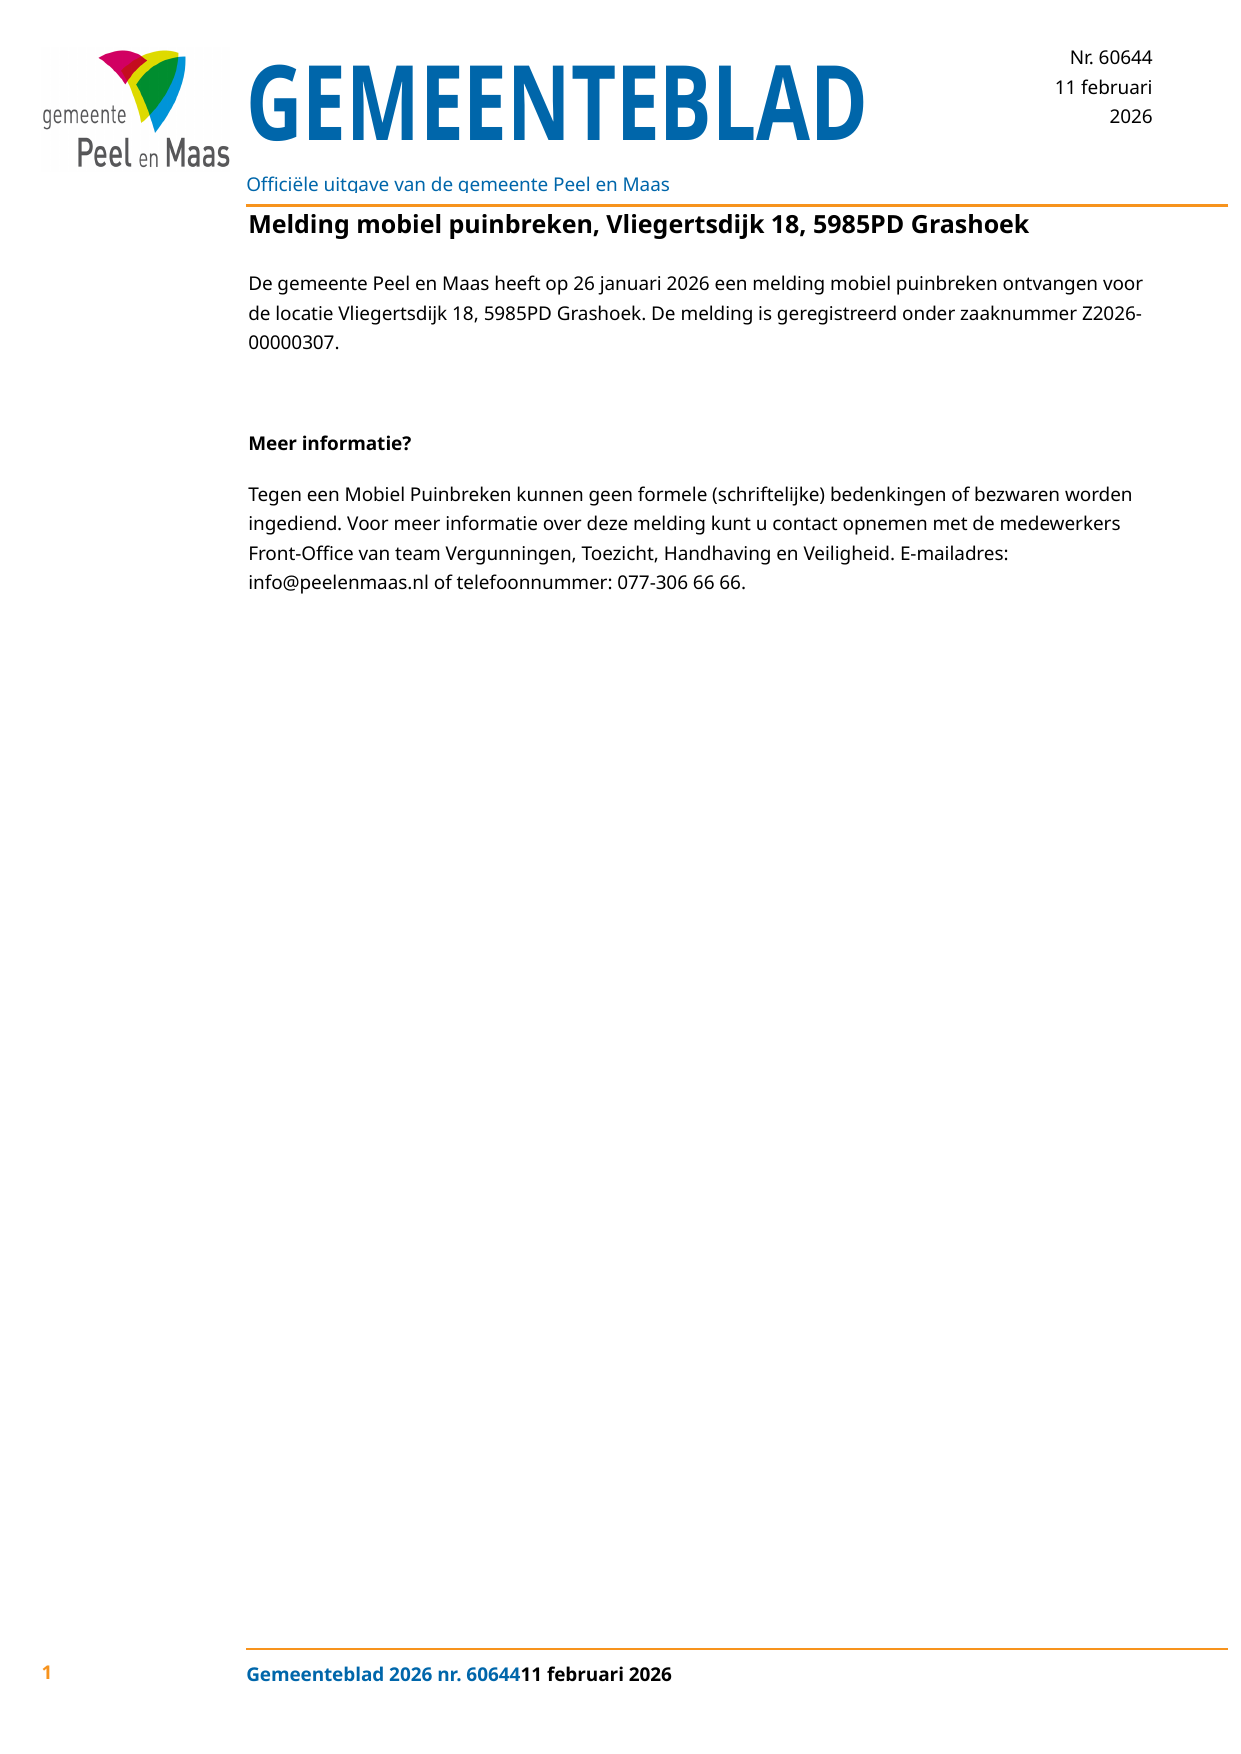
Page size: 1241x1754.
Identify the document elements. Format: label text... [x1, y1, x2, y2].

picture [41, 47, 231, 172]
text Melding mobiel puinbreken, Vliegertsdijk 18, 5985PD Grashoek [248, 207, 1152, 241]
text De gemeente Peel en Maas heeft op 26 januari 2026 een melding mobiel puinbreken ontvangen voor de locatie Vliegertsdijk 18, 5985PD Grashoek. De melding is geregistreerd onder zaaknummer Z2026-00000307. [248, 270, 1152, 355]
text Meer informatie? [248, 430, 1152, 456]
text Tegen een Mobiel Puinbreken kunnen geen formele (schriftelijke) bedenkingen of bezwaren worden ingediend. Voor meer informatie over deze melding kunt u contact opnemen met de medewerkers Front-Office van team Vergunningen, Toezicht, Handhaving en Veiligheid. E-mailadres: info@peelenmaas.nl of telefoonnummer: 077-306 66 66. [248, 481, 1152, 595]
